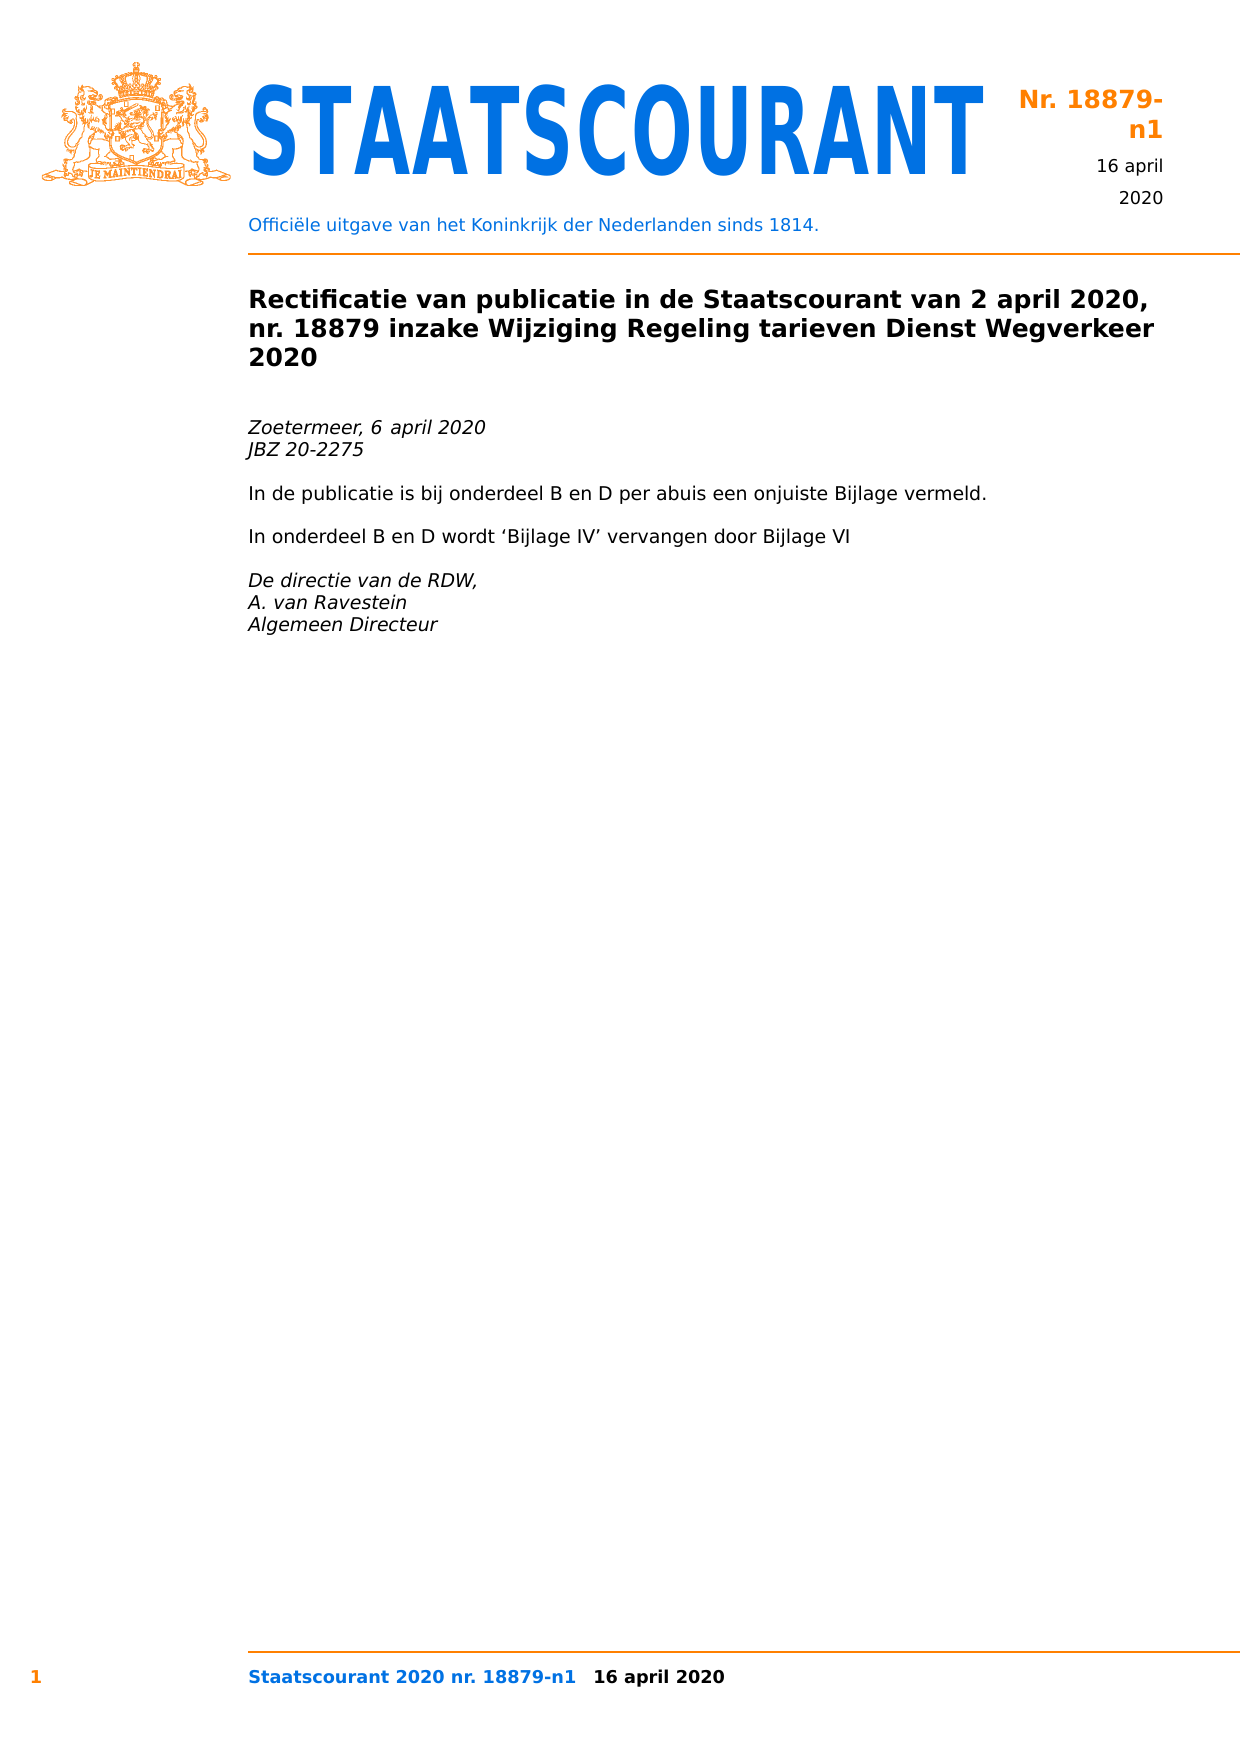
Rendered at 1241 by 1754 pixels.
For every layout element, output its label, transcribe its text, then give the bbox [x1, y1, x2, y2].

picture [41, 62, 231, 186]
table_cell 16 april [998, 150, 1240, 182]
table_cell Officiële uitgave van het Koninkrijk der Nederlanden sinds 1814. [248, 215, 1240, 253]
text In onderdeel B en D wordt ‘Bijlage IV’ vervangen door Bijlage VI [248, 526, 1163, 548]
text De directie van de RDW, A. van Ravestein Algemeen Directeur [248, 570, 1163, 636]
table_header Nr. 18879-n1 [998, 62, 1240, 150]
text In de publicatie is bij onderdeel B en D per abuis een onjuiste Bijlage vermeld. [248, 482, 1163, 504]
text Zoetermeer, 6 april 2020 [248, 417, 1163, 438]
text JBZ 20-2275 [248, 438, 1163, 461]
table_header STAATSCOURANT [248, 62, 998, 215]
subtitle Rectificatie van publicatie in de Staatscourant van 2 april 2020, nr. 18879 inzake Wijziging Regeling tarieven Dienst Wegverkeer 2020 [248, 285, 1163, 373]
table_header [25, 62, 248, 253]
table_cell 2020 [998, 183, 1240, 215]
